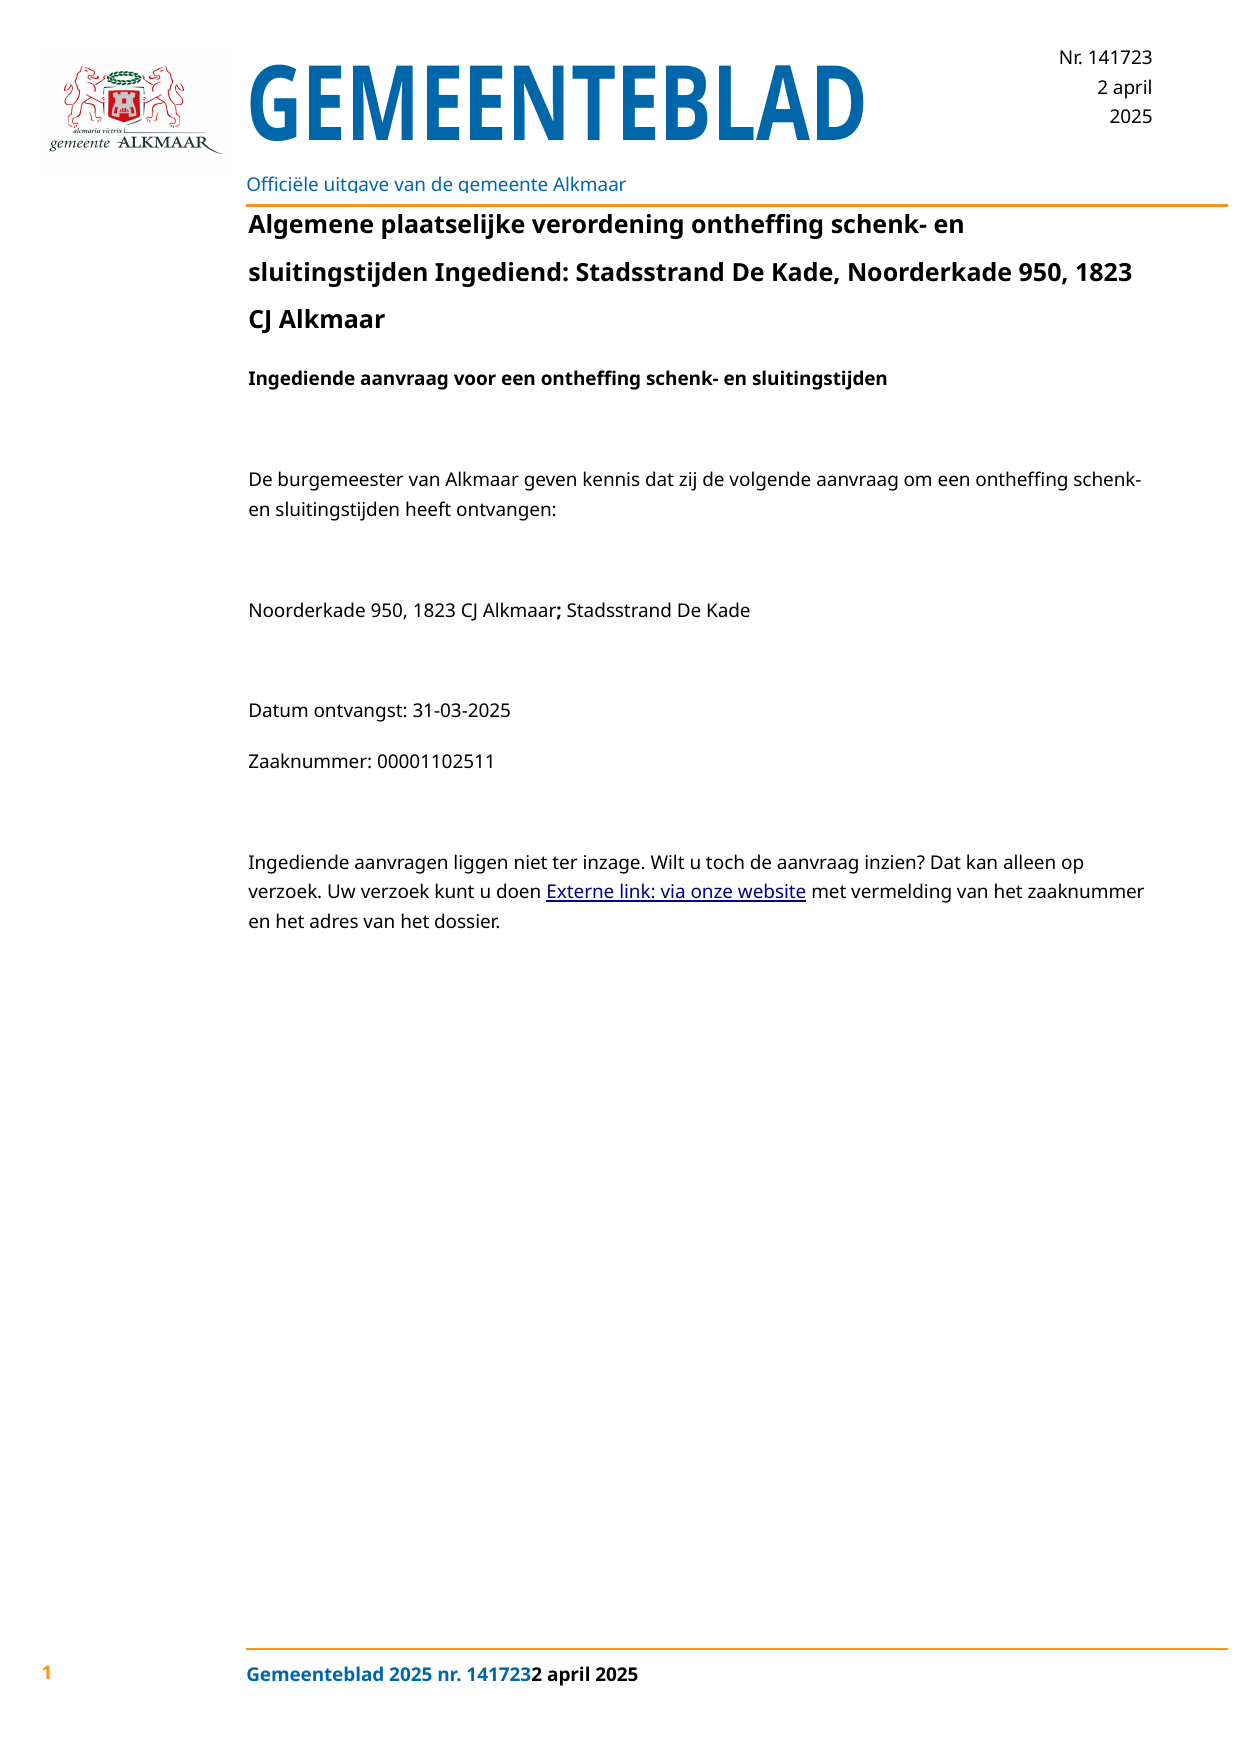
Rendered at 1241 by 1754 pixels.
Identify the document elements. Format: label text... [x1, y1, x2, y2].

text De burgemeester van Alkmaar geven kennis dat zij de volgende aanvraag om een ontheffing schenk- en sluitingstijden heeft ontvangen: [248, 466, 1152, 522]
text Zaaknummer: 00001102511 [248, 748, 1152, 774]
text Datum ontvangst: 31-03-2025 [248, 698, 1152, 723]
text Ingediende aanvragen liggen niet ter inzage. Wilt u toch de aanvraag inzien? Dat kan alleen op verzoek. Uw verzoek kunt u doen Externe link: via onze website met vermelding van het zaaknummer en het adres van het dossier. [248, 849, 1152, 934]
text Algemene plaatselijke verordening ontheffing schenk- en sluitingstijden Ingediend: Stadsstrand De Kade, Noorderkade 950, 1823 CJ Alkmaar [248, 207, 1152, 336]
text Ingediende aanvraag voor een ontheffing schenk- en sluitingstijden [248, 366, 1152, 391]
text Noorderkade 950, 1823 CJ Alkmaar; Stadsstrand De Kade [248, 597, 1152, 622]
picture [41, 47, 231, 172]
